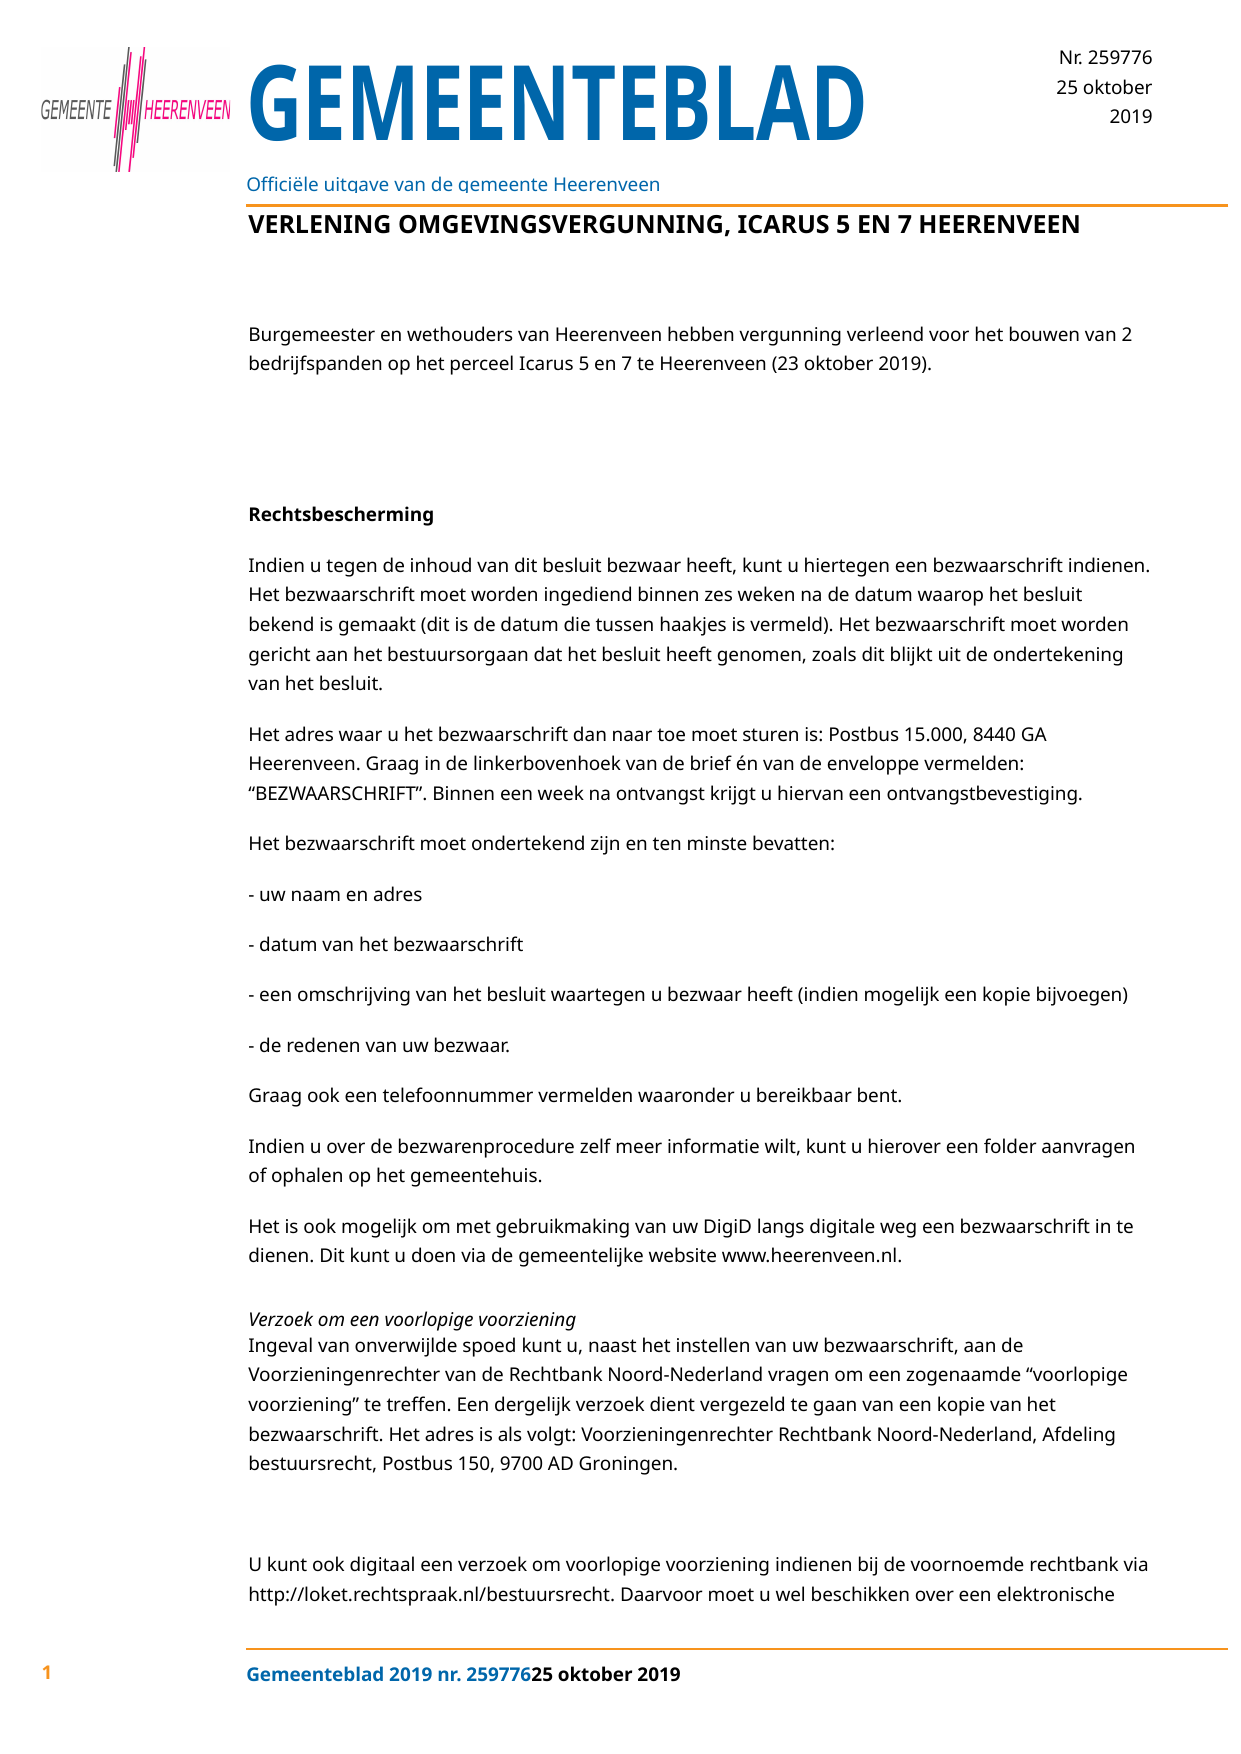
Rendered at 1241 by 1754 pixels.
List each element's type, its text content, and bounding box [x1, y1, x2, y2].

text Ingeval van onverwijlde spoed kunt u, naast het instellen van uw bezwaarschrift, aan de Voorzieningenrechter van de Rechtbank Noord-Nederland vragen om een zogenaamde “voorlopige voorziening” te treffen. Een dergelijk verzoek dient vergezeld te gaan van een kopie van het bezwaarschrift. Het adres is als volgt: Voorzieningenrechter Rechtbank Noord-Nederland, Afdeling bestuursrecht, Postbus 150, 9700 AD Groningen. [248, 1332, 1152, 1476]
text Burgemeester en wethouders van Heerenveen hebben vergunning verleend voor het bouwen van 2 bedrijfspanden op het perceel Icarus 5 en 7 te Heerenveen (23 oktober 2019). [248, 321, 1152, 376]
text - de redenen van uw bezwaar. [248, 1032, 1152, 1058]
text Het adres waar u het bezwaarschrift dan naar toe moet sturen is: Postbus 15.000, 8440 GA Heerenveen. Graag in de linkerbovenhoek van de brief én van de enveloppe vermelden: “BEZWAARSCHRIFT”. Binnen een week na ontvangst krijgt u hiervan een ontvangstbevestiging. [248, 721, 1152, 806]
text - een omschrijving van het besluit waartegen u bezwaar heeft (indien mogelijk een kopie bijvoegen) [248, 982, 1152, 1007]
text Indien u over de bezwarenprocedure zelf meer informatie wilt, kunt u hierover een folder aanvragen of ophalen op het gemeentehuis. [248, 1133, 1152, 1188]
text Indien u tegen de inhoud van dit besluit bezwaar heeft, kunt u hiertegen een bezwaarschrift indienen. Het bezwaarschrift moet worden ingediend binnen zes weken na de datum waarop het besluit bekend is gemaakt (dit is de datum die tussen haakjes is vermeld). Het bezwaarschrift moet worden gericht aan het bestuursorgaan dat het besluit heeft genomen, zoals dit blijkt uit de ondertekening van het besluit. [248, 552, 1152, 696]
text - datum van het bezwaarschrift [248, 931, 1152, 957]
text VERLENING OMGEVINGSVERGUNNING, ICARUS 5 EN 7 HEERENVEEN [248, 207, 1152, 241]
text Graag ook een telefoonnummer vermelden waaronder u bereikbaar bent. [248, 1082, 1152, 1108]
text U kunt ook digitaal een verzoek om voorlopige voorziening indienen bij de voornoemde rechtbank via http://loket.rechtspraak.nl/bestuursrecht. Daarvoor moet u wel beschikken over een elektronische [248, 1551, 1152, 1607]
text Verzoek om een voorlopige voorziening [248, 1306, 1152, 1332]
picture [41, 47, 231, 172]
text Het is ook mogelijk om met gebruikmaking van uw DigiD langs digitale weg een bezwaarschrift in te dienen. Dit kunt u doen via de gemeentelijke website www.heerenveen.nl. [248, 1213, 1152, 1268]
text Rechtsbescherming [248, 502, 1152, 527]
text Het bezwaarschrift moet ondertekend zijn en ten minste bevatten: [248, 830, 1152, 856]
text - uw naam en adres [248, 881, 1152, 906]
